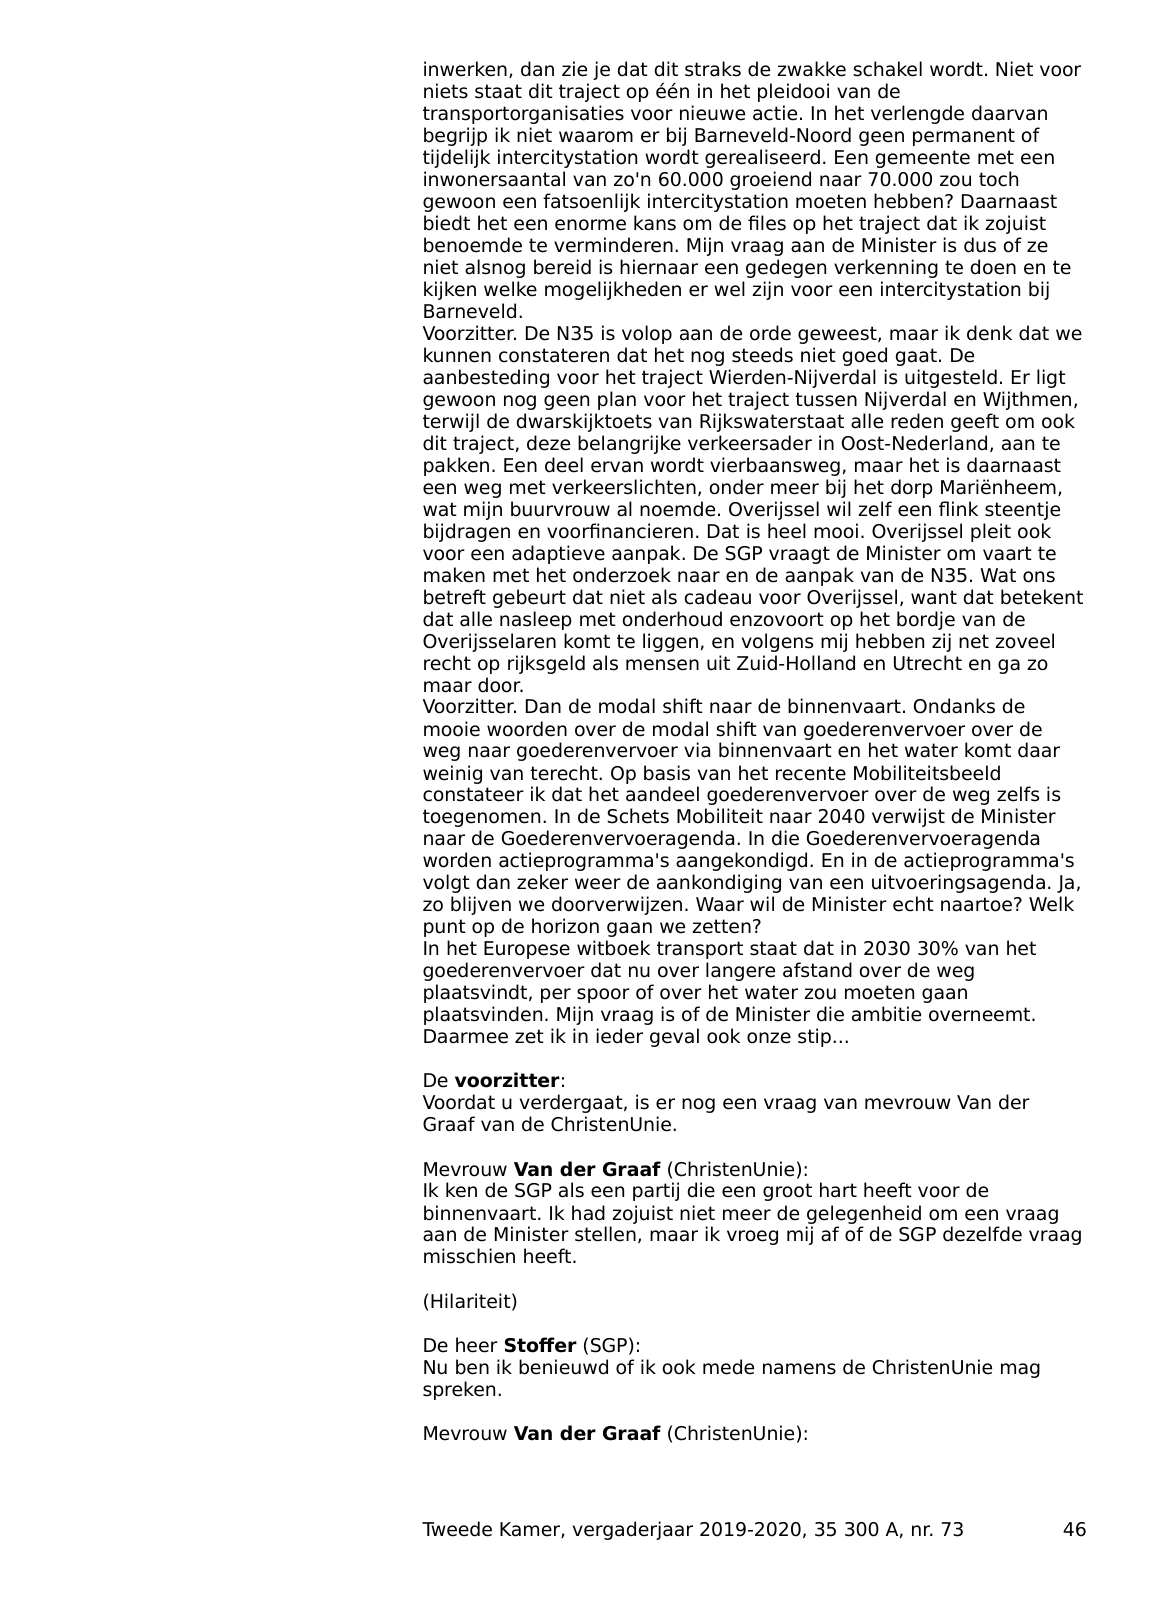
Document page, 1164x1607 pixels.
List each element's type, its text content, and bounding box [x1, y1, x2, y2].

text Mevrouw Van der Graaf (ChristenUnie): [422, 1158, 1087, 1180]
text De heer Stoffer (SGP): [422, 1335, 1087, 1357]
text Nu ben ik benieuwd of ik ook mede namens de ChristenUnie mag spreken. [422, 1357, 1087, 1401]
text Mevrouw Van der Graaf (ChristenUnie): [422, 1423, 1087, 1445]
text Voorzitter. De N35 is volop aan de orde geweest, maar ik denk dat we kunnen constateren dat het nog steeds niet goed gaat. De aanbesteding voor het traject Wierden-Nijverdal is uitgesteld. Er ligt gewoon nog geen plan voor het traject tussen Nijverdal en Wijthmen, terwijl de dwarskijktoets van Rijkswaterstaat alle reden geeft om ook dit traject, deze belangrijke verkeersader in Oost-Nederland, aan te pakken. Een deel ervan wordt vierbaansweg, maar het is daarnaast een weg met verkeerslichten, onder meer bij het dorp Mariënheem, wat mijn buurvrouw al noemde. Overijssel wil zelf een flink steentje bijdragen en voorfinancieren. Dat is heel mooi. Overijssel pleit ook voor een adaptieve aanpak. De SGP vraagt de Minister om vaart te maken met het onderzoek naar en de aanpak van de N35. Wat ons betreft gebeurt dat niet als cadeau voor Overijssel, want dat betekent dat alle nasleep met onderhoud enzovoort op het bordje van de Overijsselaren komt te liggen, en volgens mij hebben zij net zoveel recht op rijksgeld als mensen uit Zuid-Holland en Utrecht en ga zo maar door. [422, 323, 1087, 696]
text Ik ken de SGP als een partij die een groot hart heeft voor de binnenvaart. Ik had zojuist niet meer de gelegenheid om een vraag aan de Minister stellen, maar ik vroeg mij af of de SGP dezelfde vraag misschien heeft. [422, 1180, 1087, 1268]
text In het Europese witboek transport staat dat in 2030 30% van het goederenvervoer dat nu over langere afstand over de weg plaatsvindt, per spoor of over het water zou moeten gaan plaatsvinden. Mijn vraag is of de Minister die ambitie overneemt. Daarmee zet ik in ieder geval ook onze stip... [422, 938, 1087, 1048]
text Voorzitter. Dan de modal shift naar de binnenvaart. Ondanks de mooie woorden over de modal shift van goederenvervoer over de weg naar goederenvervoer via binnenvaart en het water komt daar weinig van terecht. Op basis van het recente Mobiliteitsbeeld constateer ik dat het aandeel goederenvervoer over de weg zelfs is toegenomen. In de Schets Mobiliteit naar 2040 verwijst de Minister naar de Goederenvervoeragenda. In die Goederenvervoeragenda worden actieprogramma's aangekondigd. En in de actieprogramma's volgt dan zeker weer de aankondiging van een uitvoeringsagenda. Ja, zo blijven we doorverwijzen. Waar wil de Minister echt naartoe? Welk punt op de horizon gaan we zetten? [422, 696, 1087, 938]
text (Hilariteit) [422, 1291, 1087, 1312]
text De voorzitter: [422, 1070, 1087, 1092]
text inwerken, dan zie je dat dit straks de zwakke schakel wordt. Niet voor niets staat dit traject op één in het pleidooi van de transportorganisaties voor nieuwe actie. In het verlengde daarvan begrijp ik niet waarom er bij Barneveld-Noord geen permanent of tijdelijk intercitystation wordt gerealiseerd. Een gemeente met een inwonersaantal van zo'n 60.000 groeiend naar 70.000 zou toch gewoon een fatsoenlijk intercitystation moeten hebben? Daarnaast biedt het een enorme kans om de files op het traject dat ik zojuist benoemde te verminderen. Mijn vraag aan de Minister is dus of ze niet alsnog bereid is hiernaar een gedegen verkenning te doen en te kijken welke mogelijkheden er wel zijn voor een intercitystation bij Barneveld. [422, 59, 1087, 323]
text Voordat u verdergaat, is er nog een vraag van mevrouw Van der Graaf van de ChristenUnie. [422, 1092, 1087, 1136]
